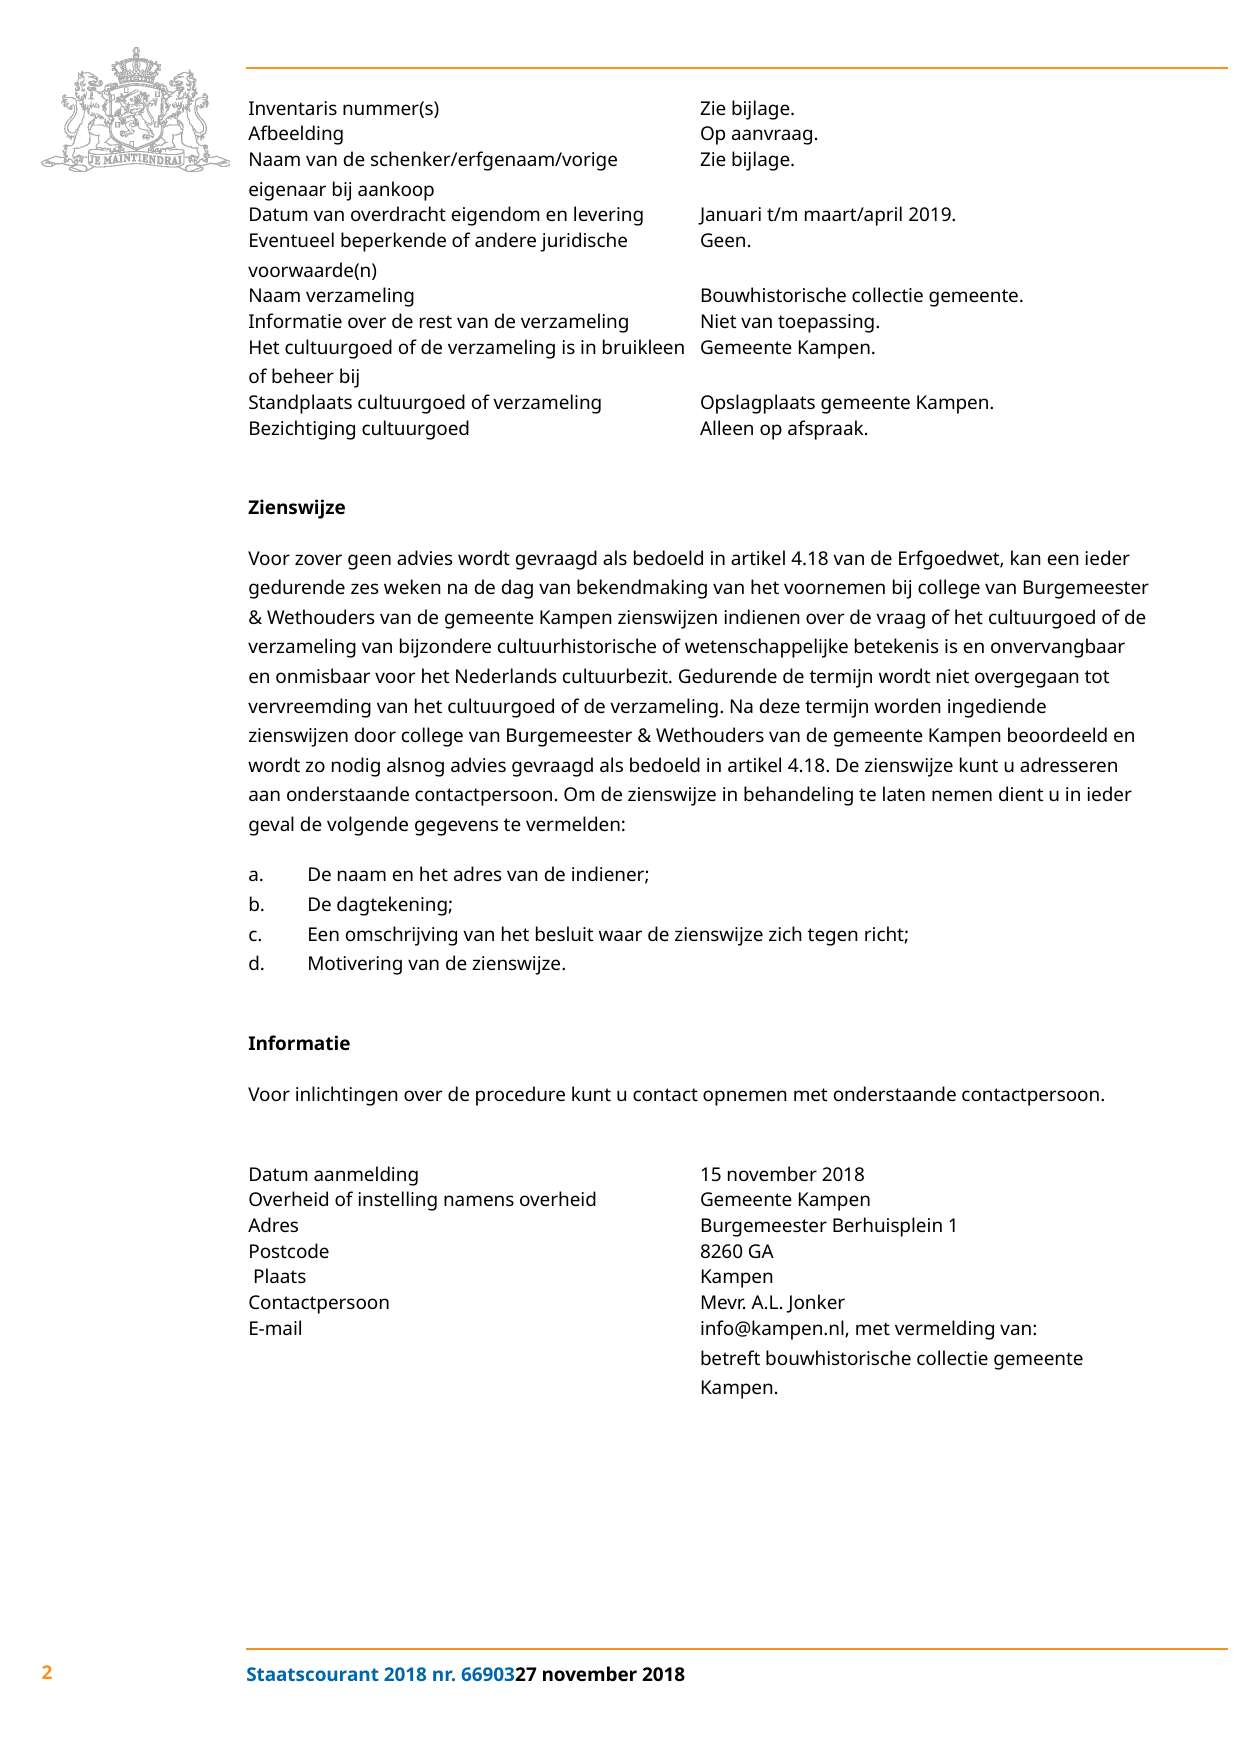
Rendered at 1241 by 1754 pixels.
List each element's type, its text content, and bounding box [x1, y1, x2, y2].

table_cell Mevr. A.L. Jonker [700, 1290, 1152, 1315]
table_cell Opslagplaats gemeente Kampen. [700, 389, 1152, 415]
list Motivering van de zienswijze. [248, 950, 1152, 976]
list De naam en het adres van de indiener; [248, 862, 1152, 887]
table_cell E-mail [248, 1315, 700, 1400]
table_cell Geen. [700, 227, 1152, 283]
table_header 15 november 2018 [700, 1161, 1152, 1187]
table_cell Contactpersoon [248, 1290, 700, 1315]
table_cell Plaats [248, 1264, 700, 1289]
table_cell info@kampen.nl, met vermelding van: betreft bouwhistorische collectie gemeente Kampen. [700, 1315, 1152, 1400]
table_cell Zie bijlage. [700, 146, 1152, 202]
table_cell Kampen [700, 1264, 1152, 1289]
table_cell Eventueel beperkende of andere juridische voorwaarde(n) [248, 227, 700, 283]
table_cell Afbeelding [248, 121, 700, 146]
text Zienswijze [248, 494, 1152, 520]
table_cell Postcode [248, 1238, 700, 1264]
table_cell Zie bijlage. [700, 95, 1152, 121]
table_cell Burgemeester Berhuisplein 1 [700, 1212, 1152, 1238]
table_cell Datum van overdracht eigendom en levering [248, 202, 700, 227]
table_cell Bezichtiging cultuurgoed [248, 415, 700, 441]
table_cell Gemeente Kampen. [700, 334, 1152, 389]
text Informatie [248, 1030, 1152, 1056]
table_cell Niet van toepassing. [700, 308, 1152, 334]
table_cell Standplaats cultuurgoed of verzameling [248, 389, 700, 415]
table_cell Bouwhistorische collectie gemeente. [700, 283, 1152, 308]
table_cell Het cultuurgoed of de verzameling is in bruikleen of beheer bij [248, 334, 700, 389]
list Een omschrijving van het besluit waar de zienswijze zich tegen richt; [248, 921, 1152, 946]
table_header Datum aanmelding [248, 1161, 700, 1187]
table_cell Alleen op afspraak. [700, 415, 1152, 441]
table_cell Op aanvraag. [700, 121, 1152, 146]
table_cell Naam verzameling [248, 283, 700, 308]
picture [41, 47, 231, 172]
list De dagtekening; [248, 891, 1152, 917]
table_cell Adres [248, 1212, 700, 1238]
text Voor inlichtingen over de procedure kunt u contact opnemen met onderstaande contactpersoon. [248, 1081, 1152, 1106]
text Voor zover geen advies wordt gevraagd als bedoeld in artikel 4.18 van de Erfgoedwet, kan een ieder gedurende zes weken na de dag van bekendmaking van het voornemen bij college van Burgemeester & Wethouders van de gemeente Kampen zienswijzen indienen over de vraag of het cultuurgoed of de verzameling van bijzondere cultuurhistorische of wetenschappelijke betekenis is en onvervangbaar en onmisbaar voor het Nederlands cultuurbezit. Gedurende de termijn wordt niet overgegaan tot vervreemding van het cultuurgoed of de verzameling. Na deze termijn worden ingediende zienswijzen door college van Burgemeester & Wethouders van de gemeente Kampen beoordeeld en wordt zo nodig alsnog advies gevraagd als bedoeld in artikel 4.18. De zienswijze kunt u adresseren aan onderstaande contactpersoon. Om de zienswijze in behandeling te laten nemen dient u in ieder geval de volgende gegevens te vermelden: [248, 545, 1152, 837]
table_cell Informatie over de rest van de verzameling [248, 308, 700, 334]
table_cell Gemeente Kampen [700, 1187, 1152, 1212]
table_cell 8260 GA [700, 1238, 1152, 1264]
table_cell Overheid of instelling namens overheid [248, 1187, 700, 1212]
table_cell Inventaris nummer(s) [248, 95, 700, 121]
table_cell Naam van de schenker/erfgenaam/vorige eigenaar bij aankoop [248, 146, 700, 202]
table_cell Januari t/m maart/april 2019. [700, 202, 1152, 227]
